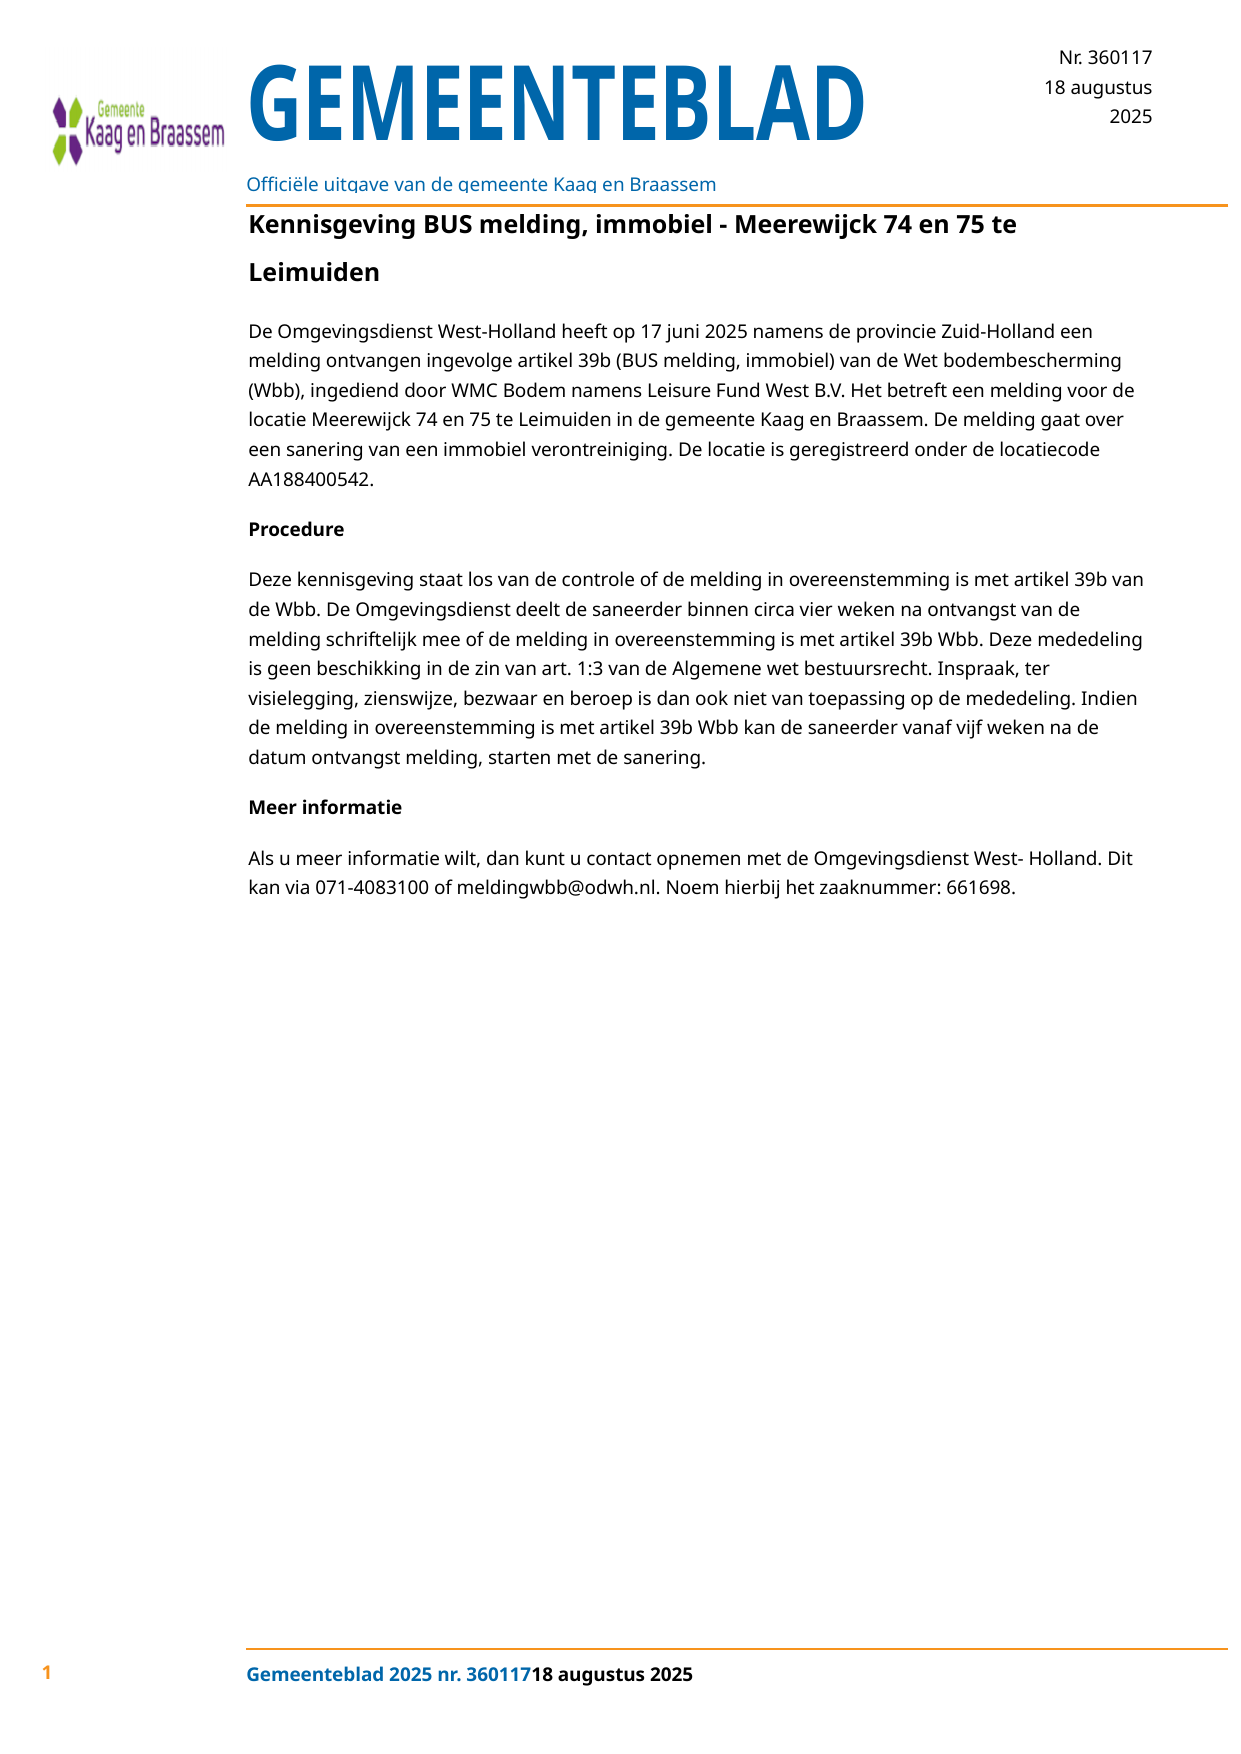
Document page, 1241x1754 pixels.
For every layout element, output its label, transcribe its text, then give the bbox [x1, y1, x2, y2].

text Meer informatie [248, 794, 1152, 820]
text Procedure [248, 516, 1152, 542]
text Deze kennisgeving staat los van de controle of de melding in overeenstemming is met artikel 39b van de Wbb. De Omgevingsdienst deelt de saneerder binnen circa vier weken na ontvangst van de melding schriftelijk mee of de melding in overeenstemming is met artikel 39b Wbb. Deze mededeling is geen beschikking in de zin van art. 1:3 van de Algemene wet bestuursrecht. Inspraak, ter visielegging, zienswijze, bezwaar en beroep is dan ook niet van toepassing op de mededeling. Indien de melding in overeenstemming is met artikel 39b Wbb kan de saneerder vanaf vijf weken na de datum ontvangst melding, starten met de sanering. [248, 567, 1152, 770]
text De Omgevingsdienst West-Holland heeft op 17 juni 2025 namens de provincie Zuid-Holland een melding ontvangen ingevolge artikel 39b (BUS melding, immobiel) van de Wet bodembescherming (Wbb), ingediend door WMC Bodem namens Leisure Fund West B.V. Het betreft een melding voor de locatie Meerewijck 74 en 75 te Leimuiden in de gemeente Kaag en Braassem. De melding gaat over een sanering van een immobiel verontreiniging. De locatie is geregistreerd onder de locatiecode AA188400542. [248, 318, 1152, 492]
text Als u meer informatie wilt, dan kunt u contact opnemen met de Omgevingsdienst West- Holland. Dit kan via 071-4083100 of meldingwbb@odwh.nl. Noem hierbij het zaaknummer: 661698. [248, 845, 1152, 900]
picture [41, 47, 231, 172]
text Kennisgeving BUS melding, immobiel - Meerewijck 74 en 75 te Leimuiden [248, 207, 1152, 288]
